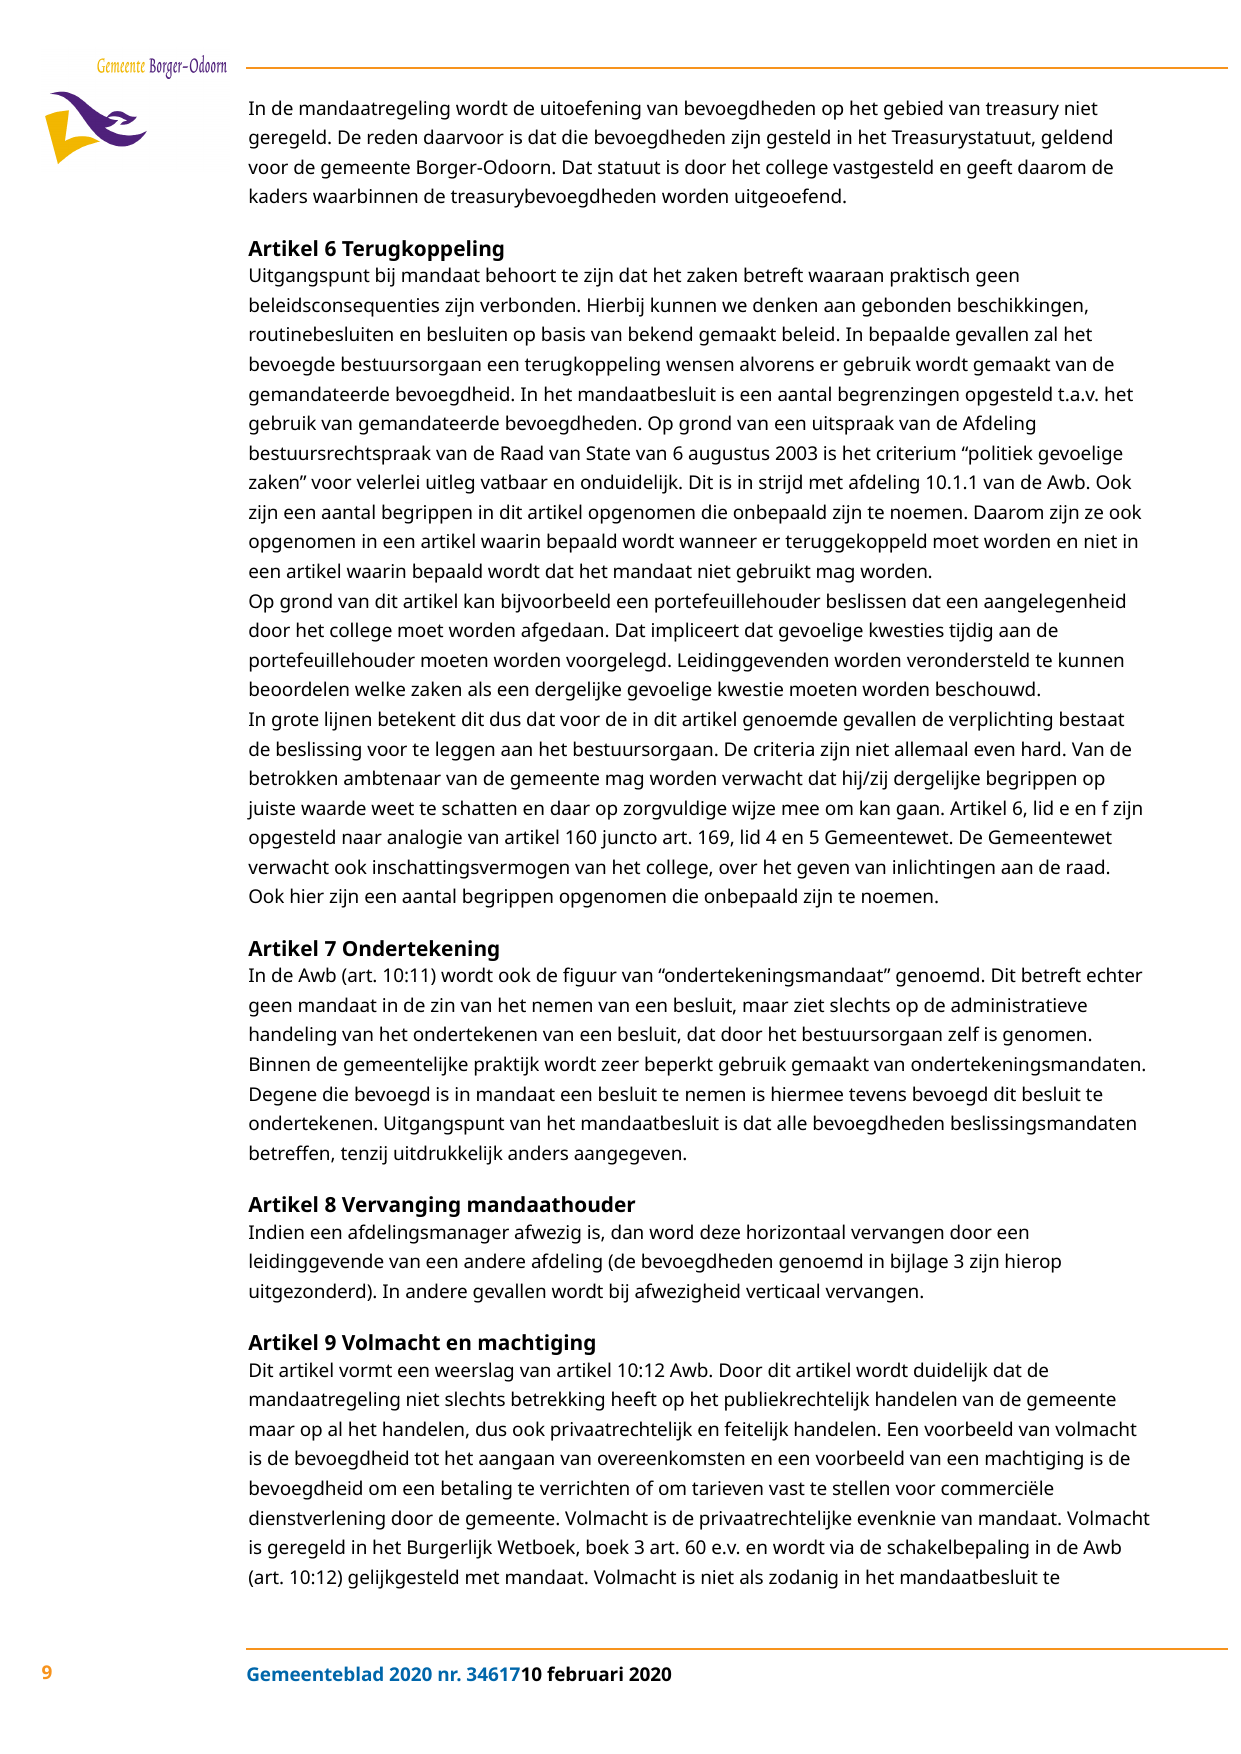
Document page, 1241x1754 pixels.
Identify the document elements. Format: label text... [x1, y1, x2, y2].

text Dit artikel vormt een weerslag van artikel 10:12 Awb. Door dit artikel wordt duidelijk dat de mandaatregeling niet slechts betrekking heeft op het publiekrechtelijk handelen van de gemeente maar op al het handelen, dus ook privaatrechtelijk en feitelijk handelen. Een voorbeeld van volmacht is de bevoegdheid tot het aangaan van overeenkomsten en een voorbeeld van een machtiging is de bevoegdheid om een betaling te verrichten of om tarieven vast te stellen voor commerciële dienstverlening door de gemeente. Volmacht is de privaatrechtelijke evenknie van mandaat. Volmacht is geregeld in het Burgerlijk Wetboek, boek 3 art. 60 e.v. en wordt via de schakelbepaling in de Awb (art. 10:12) gelijkgesteld met mandaat. Volmacht is niet als zodanig in het mandaatbesluit te [248, 1357, 1152, 1590]
text In de mandaatregeling wordt de uitoefening van bevoegdheden op het gebied van treasury niet geregeld. De reden daarvoor is dat die bevoegdheden zijn gesteld in het Treasurystatuut, geldend voor de gemeente Borger-Odoorn. Dat statuut is door het college vastgesteld en geeft daarom de kaders waarbinnen de treasurybevoegdheden worden uitgeoefend. [248, 95, 1152, 209]
text Artikel 6 Terugkoppeling [248, 234, 1152, 262]
text Op grond van dit artikel kan bijvoorbeeld een portefeuillehouder beslissen dat een aangelegenheid door het college moet worden afgedaan. Dat impliceert dat gevoelige kwesties tijdig aan de portefeuillehouder moeten worden voorgelegd. Leidinggevenden worden verondersteld te kunnen beoordelen welke zaken als een dergelijke gevoelige kwestie moeten worden beschouwd. [248, 588, 1152, 702]
text Indien een afdelingsmanager afwezig is, dan word deze horizontaal vervangen door een leidinggevende van een andere afdeling (de bevoegdheden genoemd in bijlage 3 zijn hierop uitgezonderd). In andere gevallen wordt bij afwezigheid verticaal vervangen. [248, 1219, 1152, 1304]
text In grote lijnen betekent dit dus dat voor de in dit artikel genoemde gevallen de verplichting bestaat de beslissing voor te leggen aan het bestuursorgaan. De criteria zijn niet allemaal even hard. Van de betrokken ambtenaar van de gemeente mag worden verwacht dat hij/zij dergelijke begrippen op juiste waarde weet te schatten en daar op zorgvuldige wijze mee om kan gaan. Artikel 6, lid e en f zijn opgesteld naar analogie van artikel 160 juncto art. 169, lid 4 en 5 Gemeentewet. De Gemeentewet verwacht ook inschattingsvermogen van het college, over het geven van inlichtingen aan de raad. Ook hier zijn een aantal begrippen opgenomen die onbepaald zijn te noemen. [248, 706, 1152, 909]
text Artikel 9 Volmacht en machtiging [248, 1328, 1152, 1357]
text Artikel 7 Ondertekening [248, 934, 1152, 962]
text Uitgangspunt bij mandaat behoort te zijn dat het zaken betreft waaraan praktisch geen beleidsconsequenties zijn verbonden. Hierbij kunnen we denken aan gebonden beschikkingen, routinebesluiten en besluiten op basis van bekend gemaakt beleid. In bepaalde gevallen zal het bevoegde bestuursorgaan een terugkoppeling wensen alvorens er gebruik wordt gemaakt van de gemandateerde bevoegdheid. In het mandaatbesluit is een aantal begrenzingen opgesteld t.a.v. het gebruik van gemandateerde bevoegdheden. Op grond van een uitspraak van de Afdeling bestuursrechtspraak van de Raad van State van 6 augustus 2003 is het criterium “politiek gevoelige zaken” voor velerlei uitleg vatbaar en onduidelijk. Dit is in strijd met afdeling 10.1.1 van de Awb. Ook zijn een aantal begrippen in dit artikel opgenomen die onbepaald zijn te noemen. Daarom zijn ze ook opgenomen in een artikel waarin bepaald wordt wanneer er teruggekoppeld moet worden en niet in een artikel waarin bepaald wordt dat het mandaat niet gebruikt mag worden. [248, 262, 1152, 584]
text In de Awb (art. 10:11) wordt ook de figuur van “ondertekeningsmandaat” genoemd. Dit betreft echter geen mandaat in de zin van het nemen van een besluit, maar ziet slechts op de administratieve handeling van het ondertekenen van een besluit, dat door het bestuursorgaan zelf is genomen. Binnen de gemeentelijke praktijk wordt zeer beperkt gebruik gemaakt van ondertekeningsmandaten. Degene die bevoegd is in mandaat een besluit te nemen is hiermee tevens bevoegd dit besluit te ondertekenen. Uitgangspunt van het mandaatbesluit is dat alle bevoegdheden beslissingsmandaten betreffen, tenzij uitdrukkelijk anders aangegeven. [248, 962, 1152, 1166]
text Artikel 8 Vervanging mandaathouder [248, 1190, 1152, 1219]
picture [41, 47, 231, 172]
